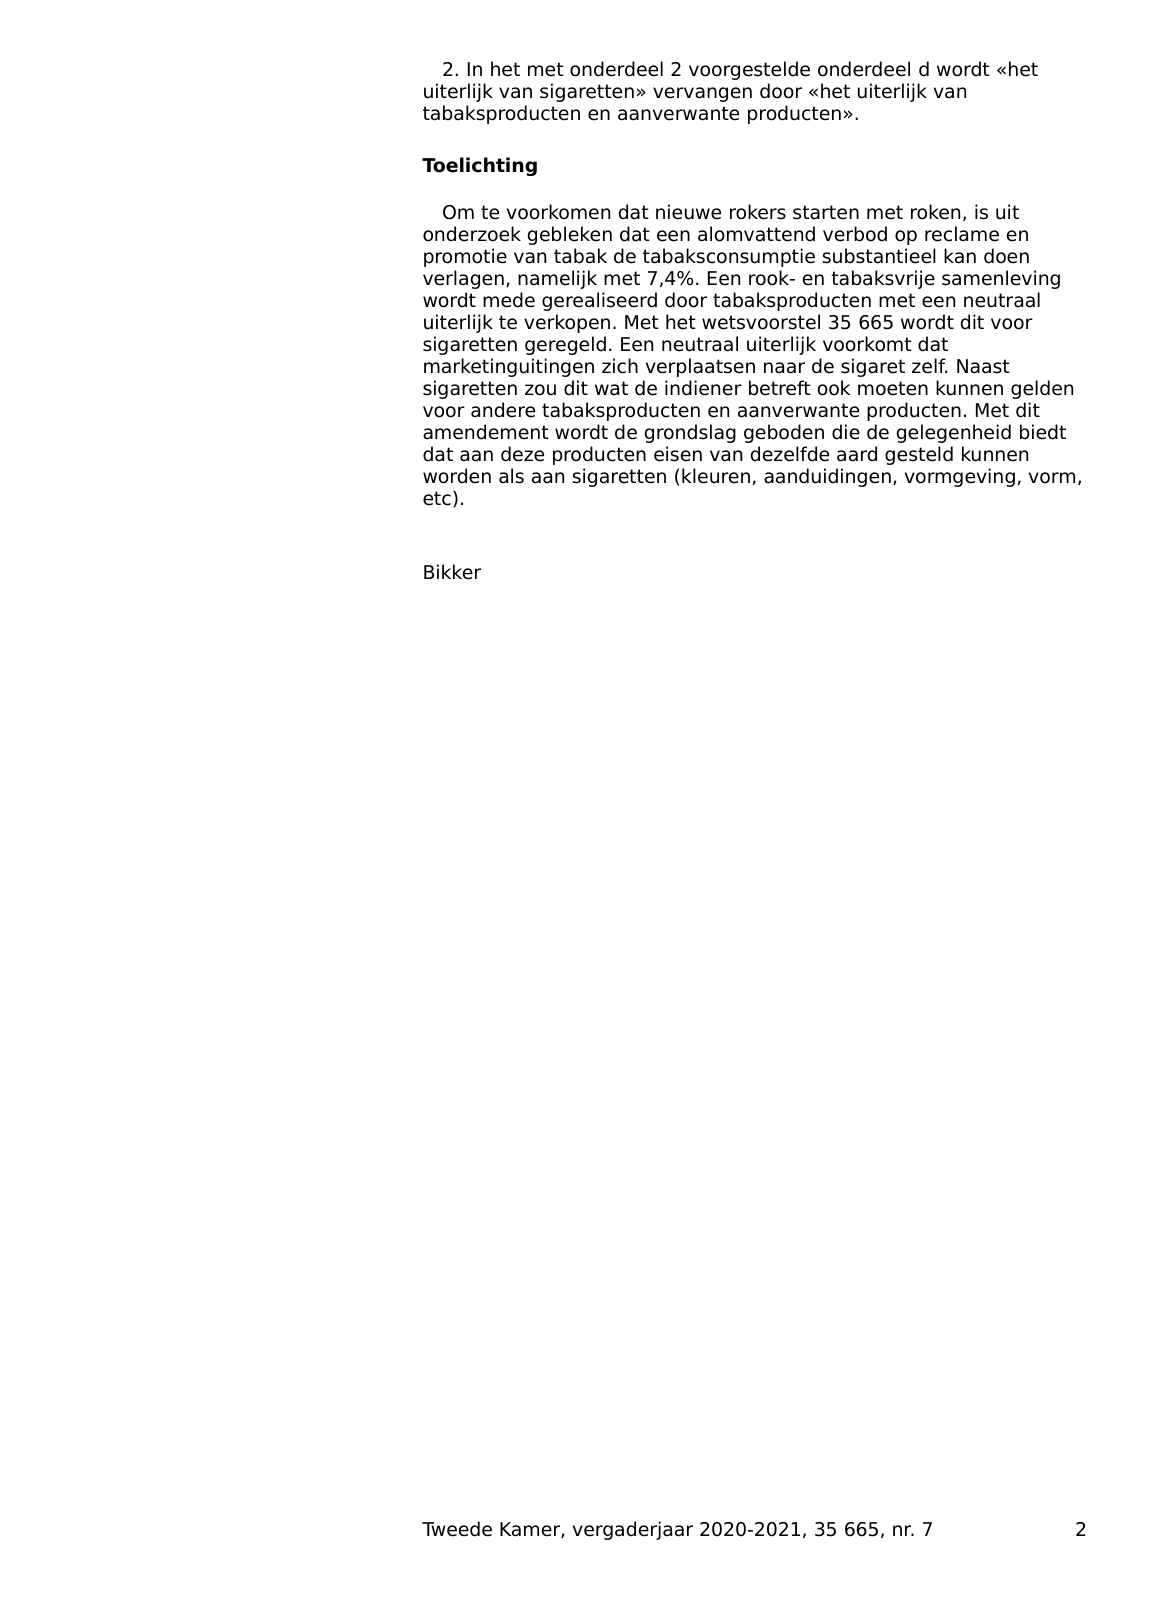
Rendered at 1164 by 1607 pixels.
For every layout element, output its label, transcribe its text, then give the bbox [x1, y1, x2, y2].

text Bikker [422, 540, 1087, 584]
text Om te voorkomen dat nieuwe rokers starten met roken, is uit onderzoek gebleken dat een alomvattend verbod op reclame en promotie van tabak de tabaksconsumptie substantieel kan doen verlagen, namelijk met 7,4%. Een rook- en tabaksvrije samenleving wordt mede gerealiseerd door tabaksproducten met een neutraal uiterlijk te verkopen. Met het wetsvoorstel 35 665 wordt dit voor sigaretten geregeld. Een neutraal uiterlijk voorkomt dat marketinguitingen zich verplaatsen naar de sigaret zelf. Naast sigaretten zou dit wat de indiener betreft ook moeten kunnen gelden voor andere tabaksproducten en aanverwante producten. Met dit amendement wordt de grondslag geboden die de gelegenheid biedt dat aan deze producten eisen van dezelfde aard gesteld kunnen worden als aan sigaretten (kleuren, aanduidingen, vormgeving, vorm, etc). [422, 202, 1087, 510]
text 2. In het met onderdeel 2 voorgestelde onderdeel d wordt «het uiterlijk van sigaretten» vervangen door «het uiterlijk van tabaksproducten en aanverwante producten». [422, 59, 1087, 125]
subtitle Toelichting [422, 155, 1087, 177]
